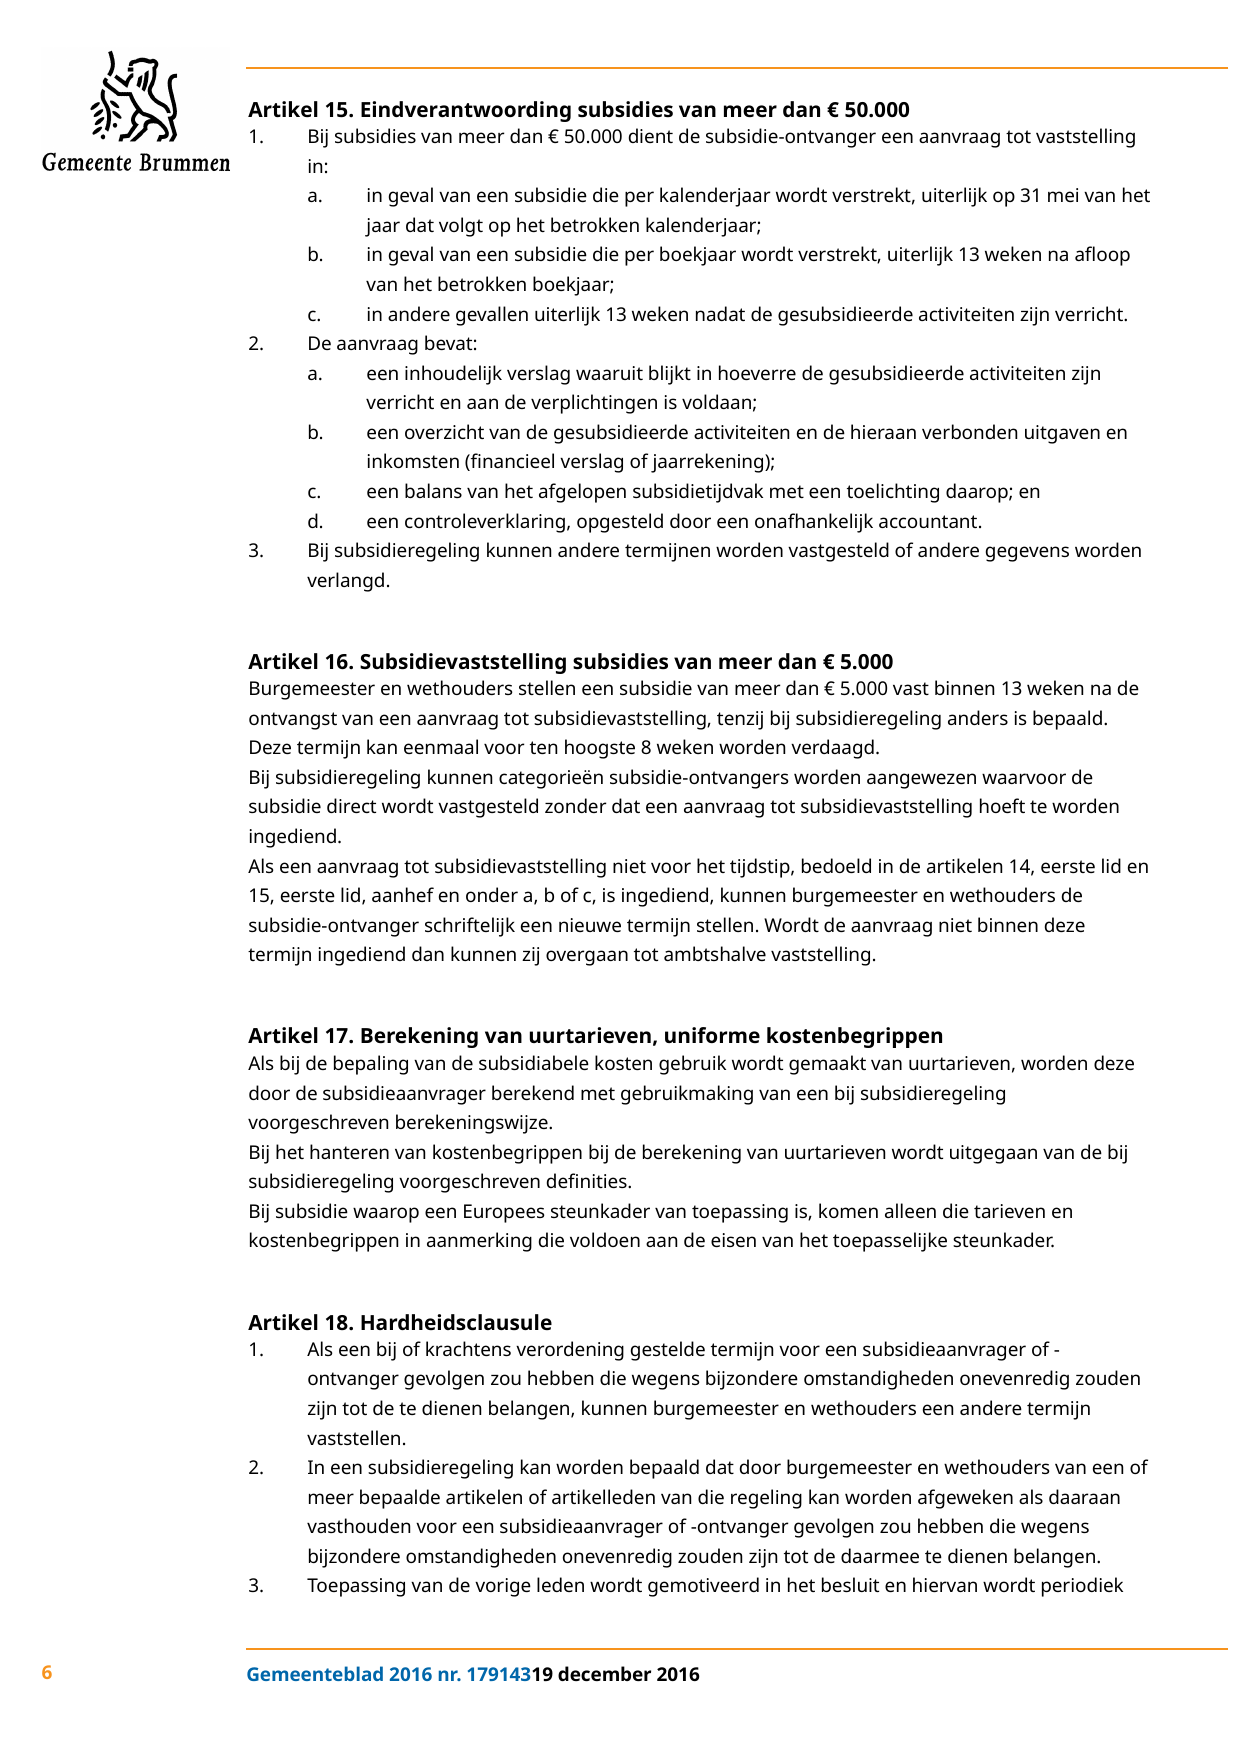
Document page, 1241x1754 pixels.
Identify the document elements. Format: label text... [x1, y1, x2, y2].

list in andere gevallen uiterlijk 13 weken nadat de gesubsidieerde activiteiten zijn verricht. [307, 301, 1152, 326]
text Bij subsidie waarop een Europees steunkader van toepassing is, komen alleen die tarieven en kostenbegrippen in aanmerking die voldoen aan de eisen van het toepasselijke steunkader. [248, 1198, 1152, 1253]
picture [41, 47, 231, 172]
list Als een bij of krachtens verordening gestelde termijn voor een subsidieaanvrager of -ontvanger gevolgen zou hebben die wegens bijzondere omstandigheden onevenredig zouden zijn tot de te dienen belangen, kunnen burgemeester en wethouders een andere termijn vaststellen. [248, 1336, 1152, 1451]
text Artikel 18. Hardheidsclausule [248, 1308, 1152, 1336]
list een controleverklaring, opgesteld door een onafhankelijk accountant. [307, 508, 1152, 533]
text Als bij de bepaling van de subsidiabele kosten gebruik wordt gemaakt van uurtarieven, worden deze door de subsidieaanvrager berekend met gebruikmaking van een bij subsidieregeling voorgeschreven berekeningswijze. [248, 1050, 1152, 1135]
text Artikel 17. Berekening van uurtarieven, uniforme kostenbegrippen [248, 1022, 1152, 1050]
text Artikel 16. Subsidievaststelling subsidies van meer dan € 5.000 [248, 647, 1152, 675]
list in geval van een subsidie die per boekjaar wordt verstrekt, uiterlijk 13 weken na afloop van het betrokken boekjaar; [307, 242, 1152, 297]
text Artikel 15. Eindverantwoording subsidies van meer dan € 50.000 [248, 95, 1152, 123]
text Bij het hanteren van kostenbegrippen bij de berekening van uurtarieven wordt uitgegaan van de bij subsidieregeling voorgeschreven definities. [248, 1139, 1152, 1194]
list Bij subsidies van meer dan € 50.000 dient de subsidie-ontvanger een aanvraag tot vaststelling in: [248, 123, 1152, 178]
list een overzicht van de gesubsidieerde activiteiten en de hieraan verbonden uitgaven en inkomsten (financieel verslag of jaarrekening); [307, 419, 1152, 474]
list een inhoudelijk verslag waaruit blijkt in hoeverre de gesubsidieerde activiteiten zijn verricht en aan de verplichtingen is voldaan; [307, 360, 1152, 415]
list De aanvraag bevat: [248, 330, 1152, 356]
text Burgemeester en wethouders stellen een subsidie van meer dan € 5.000 vast binnen 13 weken na de ontvangst van een aanvraag tot subsidievaststelling, tenzij bij subsidieregeling anders is bepaald. [248, 675, 1152, 731]
list in geval van een subsidie die per kalenderjaar wordt verstrekt, uiterlijk op 31 mei van het jaar dat volgt op het betrokken kalenderjaar; [307, 182, 1152, 238]
list een balans van het afgelopen subsidietijdvak met een toelichting daarop; en [307, 478, 1152, 504]
text Als een aanvraag tot subsidievaststelling niet voor het tijdstip, bedoeld in de artikelen 14, eerste lid en 15, eerste lid, aanhef en onder a, b of c, is ingediend, kunnen burgemeester en wethouders de subsidie-ontvanger schriftelijk een nieuwe termijn stellen. Wordt de aanvraag niet binnen deze termijn ingediend dan kunnen zij overgaan tot ambtshalve vaststelling. [248, 853, 1152, 967]
text Deze termijn kan eenmaal voor ten hoogste 8 weken worden verdaagd. [248, 734, 1152, 760]
text Bij subsidieregeling kunnen categorieën subsidie-ontvangers worden aangewezen waarvoor de subsidie direct wordt vastgesteld zonder dat een aanvraag tot subsidievaststelling hoeft te worden ingediend. [248, 764, 1152, 849]
list Toepassing van de vorige leden wordt gemotiveerd in het besluit en hiervan wordt periodiek [248, 1573, 1152, 1598]
list In een subsidieregeling kan worden bepaald dat door burgemeester en wethouders van een of meer bepaalde artikelen of artikelleden van die regeling kan worden afgeweken als daaraan vasthouden voor een subsidieaanvrager of -ontvanger gevolgen zou hebben die wegens bijzondere omstandigheden onevenredig zouden zijn tot de daarmee te dienen belangen. [248, 1454, 1152, 1569]
list Bij subsidieregeling kunnen andere termijnen worden vastgesteld of andere gegevens worden verlangd. [248, 537, 1152, 593]
